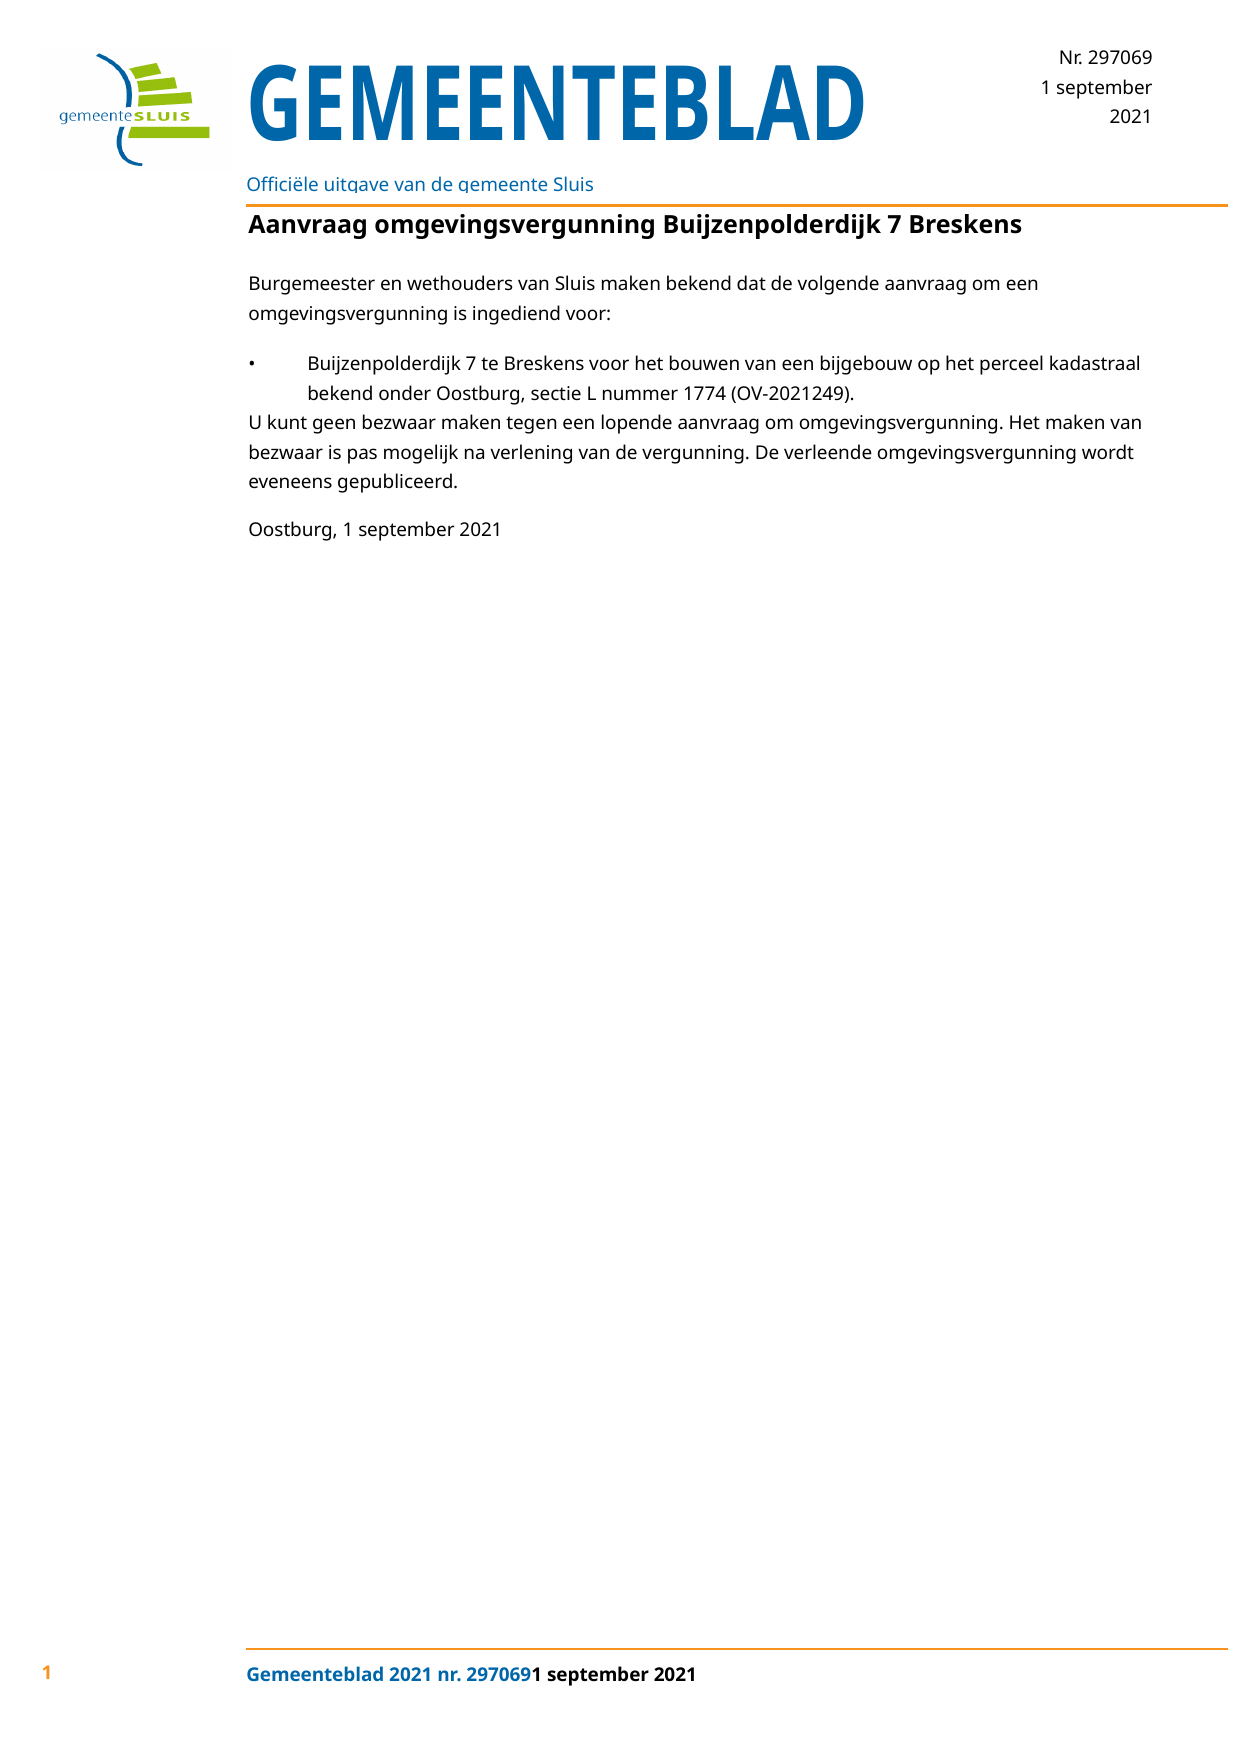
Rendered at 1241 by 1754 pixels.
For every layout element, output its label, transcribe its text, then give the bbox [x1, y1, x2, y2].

text Oostburg, 1 september 2021 [248, 516, 1152, 542]
list Buijzenpolderdijk 7 te Breskens voor het bouwen van een bijgebouw op het perceel kadastraal bekend onder Oostburg, sectie L nummer 1774 (OV-2021249). [248, 350, 1152, 406]
text U kunt geen bezwaar maken tegen een lopende aanvraag om omgevingsvergunning. Het maken van bezwaar is pas mogelijk na verlening van de vergunning. De verleende omgevingsvergunning wordt eveneens gepubliceerd. [248, 409, 1152, 494]
text Burgemeester en wethouders van Sluis maken bekend dat de volgende aanvraag om een omgevingsvergunning is ingediend voor: [248, 270, 1152, 326]
picture [41, 47, 231, 172]
text Aanvraag omgevingsvergunning Buijzenpolderdijk 7 Breskens [248, 207, 1152, 241]
